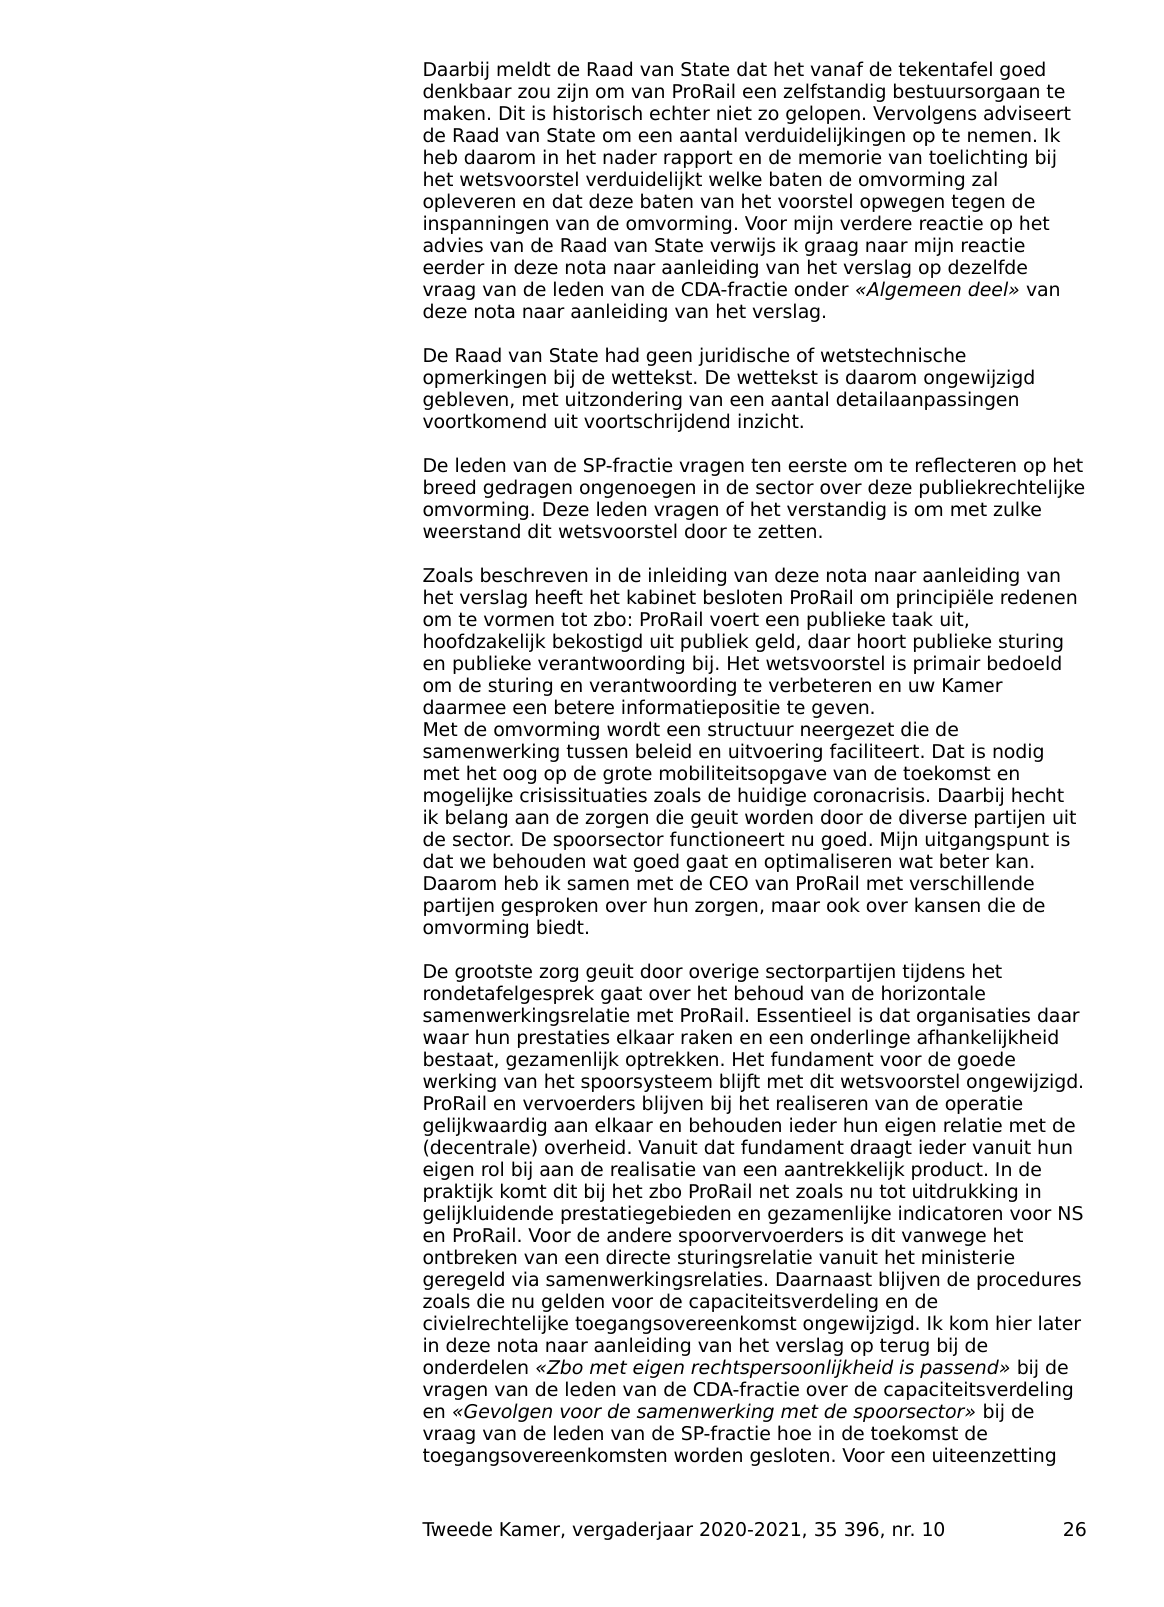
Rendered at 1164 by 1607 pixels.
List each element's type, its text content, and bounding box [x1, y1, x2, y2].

text De Raad van State had geen juridische of wetstechnische opmerkingen bij de wettekst. De wettekst is daarom ongewijzigd gebleven, met uitzondering van een aantal detailaanpassingen voortkomend uit voortschrijdend inzicht. [422, 345, 1087, 433]
text De grootste zorg geuit door overige sectorpartijen tijdens het rondetafelgesprek gaat over het behoud van de horizontale samenwerkingsrelatie met ProRail. Essentieel is dat organisaties daar waar hun prestaties elkaar raken en een onderlinge afhankelijkheid bestaat, gezamenlijk optrekken. Het fundament voor de goede werking van het spoorsysteem blijft met dit wetsvoorstel ongewijzigd. ProRail en vervoerders blijven bij het realiseren van de operatie gelijkwaardig aan elkaar en behouden ieder hun eigen relatie met de (decentrale) overheid. Vanuit dat fundament draagt ieder vanuit hun eigen rol bij aan de realisatie van een aantrekkelijk product. In de praktijk komt dit bij het zbo ProRail net zoals nu tot uitdrukking in gelijkluidende prestatiegebieden en gezamenlijke indicatoren voor NS en ProRail. Voor de andere spoorvervoerders is dit vanwege het ontbreken van een directe sturingsrelatie vanuit het ministerie geregeld via samenwerkingsrelaties. Daarnaast blijven de procedures zoals die nu gelden voor de capaciteitsverdeling en de civielrechtelijke toegangsovereenkomst ongewijzigd. Ik kom hier later in deze nota naar aanleiding van het verslag op terug bij de onderdelen «Zbo met eigen rechtspersoonlijkheid is passend» bij de vragen van de leden van de CDA-fractie over de capaciteitsverdeling en «Gevolgen voor de samenwerking met de spoorsector» bij de vraag van de leden van de SP-fractie hoe in de toekomst de toegangsovereenkomsten worden gesloten. Voor een uiteenzetting [422, 961, 1087, 1467]
text Met de omvorming wordt een structuur neergezet die de samenwerking tussen beleid en uitvoering faciliteert. Dat is nodig met het oog op de grote mobiliteitsopgave van de toekomst en mogelijke crisissituaties zoals de huidige coronacrisis. Daarbij hecht ik belang aan de zorgen die geuit worden door de diverse partijen uit de sector. De spoorsector functioneert nu goed. Mijn uitgangspunt is dat we behouden wat goed gaat en optimaliseren wat beter kan. Daarom heb ik samen met de CEO van ProRail met verschillende partijen gesproken over hun zorgen, maar ook over kansen die de omvorming biedt. [422, 719, 1087, 939]
text Zoals beschreven in de inleiding van deze nota naar aanleiding van het verslag heeft het kabinet besloten ProRail om principiële redenen om te vormen tot zbo: ProRail voert een publieke taak uit, hoofdzakelijk bekostigd uit publiek geld, daar hoort publieke sturing en publieke verantwoording bij. Het wetsvoorstel is primair bedoeld om de sturing en verantwoording te verbeteren en uw Kamer daarmee een betere informatiepositie te geven. [422, 565, 1087, 719]
text Daarbij meldt de Raad van State dat het vanaf de tekentafel goed denkbaar zou zijn om van ProRail een zelfstandig bestuursorgaan te maken. Dit is historisch echter niet zo gelopen. Vervolgens adviseert de Raad van State om een aantal verduidelijkingen op te nemen. Ik heb daarom in het nader rapport en de memorie van toelichting bij het wetsvoorstel verduidelijkt welke baten de omvorming zal opleveren en dat deze baten van het voorstel opwegen tegen de inspanningen van de omvorming. Voor mijn verdere reactie op het advies van de Raad van State verwijs ik graag naar mijn reactie eerder in deze nota naar aanleiding van het verslag op dezelfde vraag van de leden van de CDA-fractie onder «Algemeen deel» van deze nota naar aanleiding van het verslag. [422, 59, 1087, 323]
text De leden van de SP-fractie vragen ten eerste om te reflecteren op het breed gedragen ongenoegen in de sector over deze publiekrechtelijke omvorming. Deze leden vragen of het verstandig is om met zulke weerstand dit wetsvoorstel door te zetten. [422, 455, 1087, 543]
